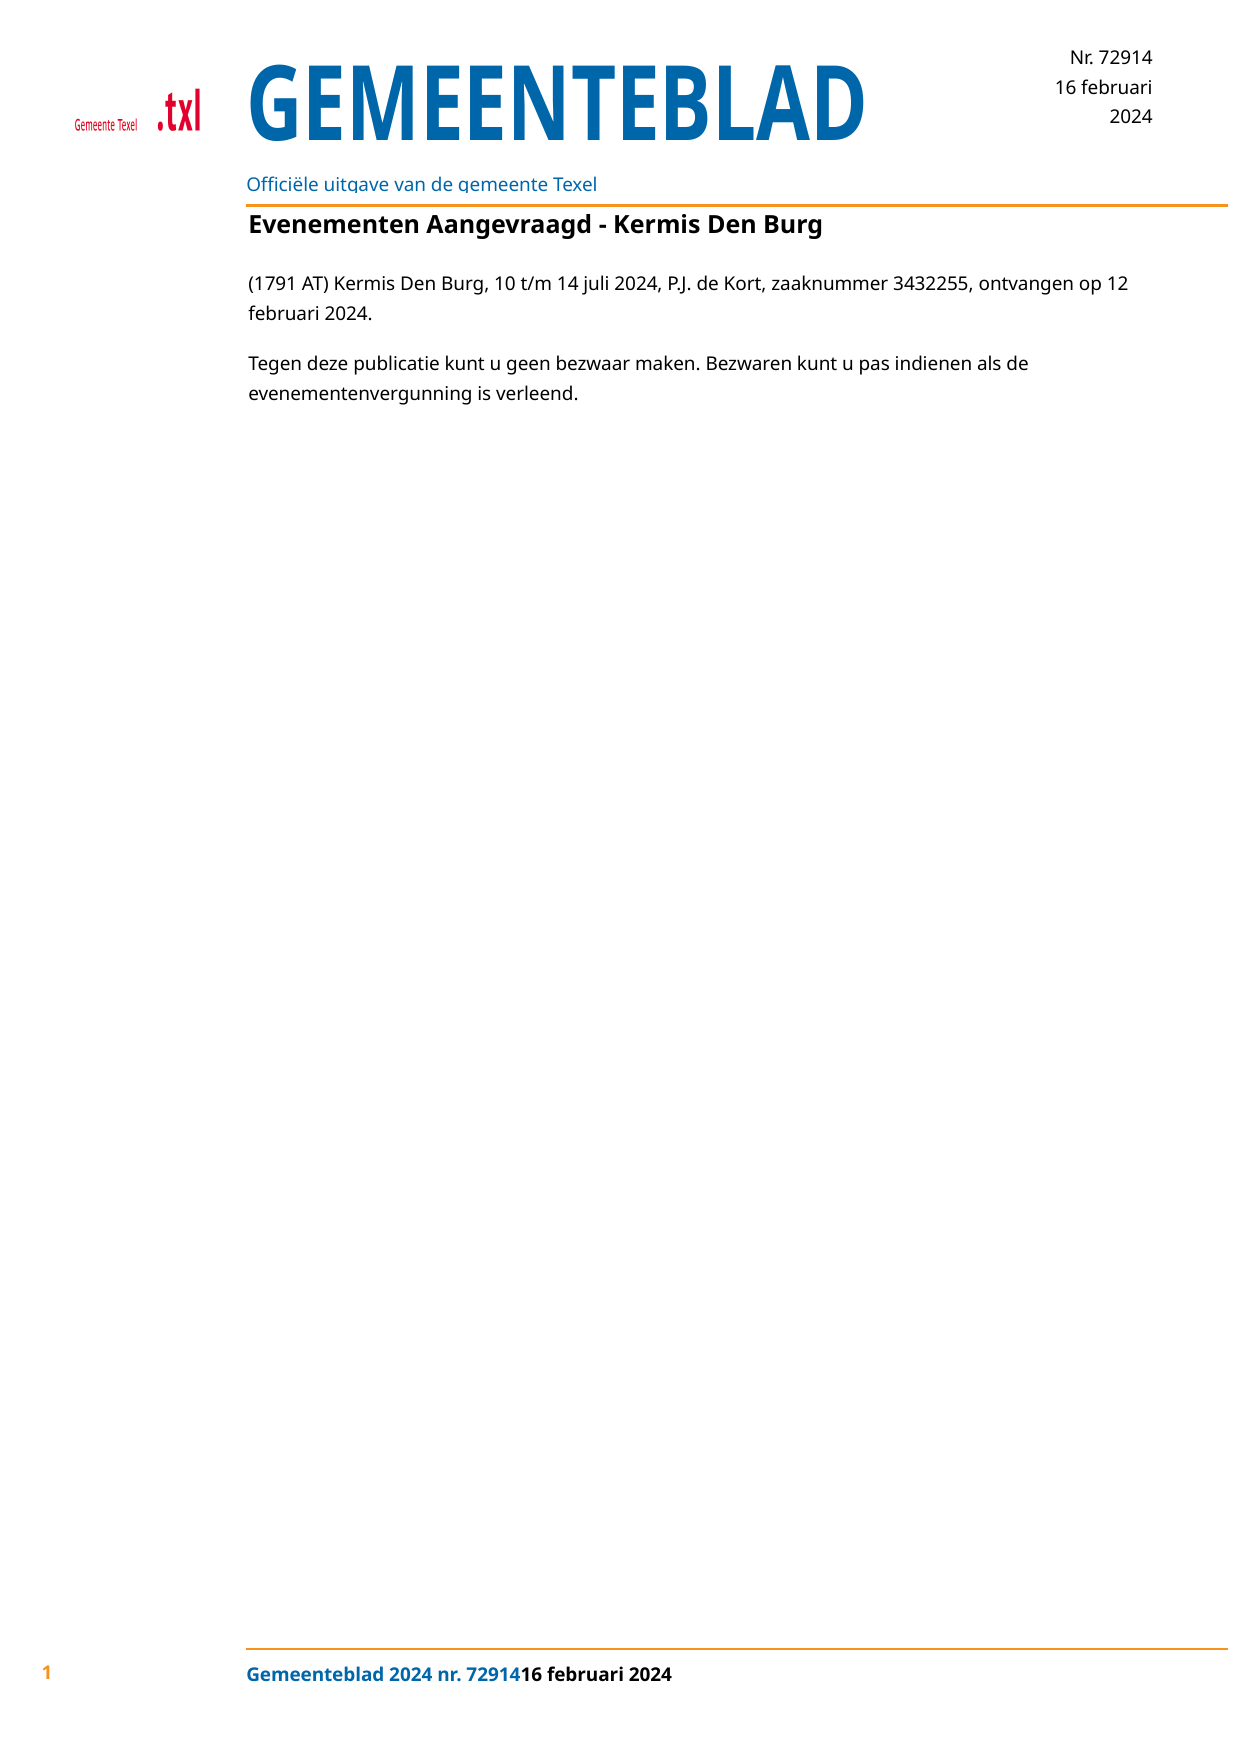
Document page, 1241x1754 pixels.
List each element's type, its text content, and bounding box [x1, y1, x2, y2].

text (1791 AT) Kermis Den Burg, 10 t/m 14 juli 2024, P.J. de Kort, zaaknummer 3432255, ontvangen op 12 februari 2024. [248, 270, 1152, 326]
text Evenementen Aangevraagd - Kermis Den Burg [248, 207, 1152, 241]
picture [41, 47, 231, 172]
text Tegen deze publicatie kunt u geen bezwaar maken. Bezwaren kunt u pas indienen als de evenementenvergunning is verleend. [248, 350, 1152, 406]
